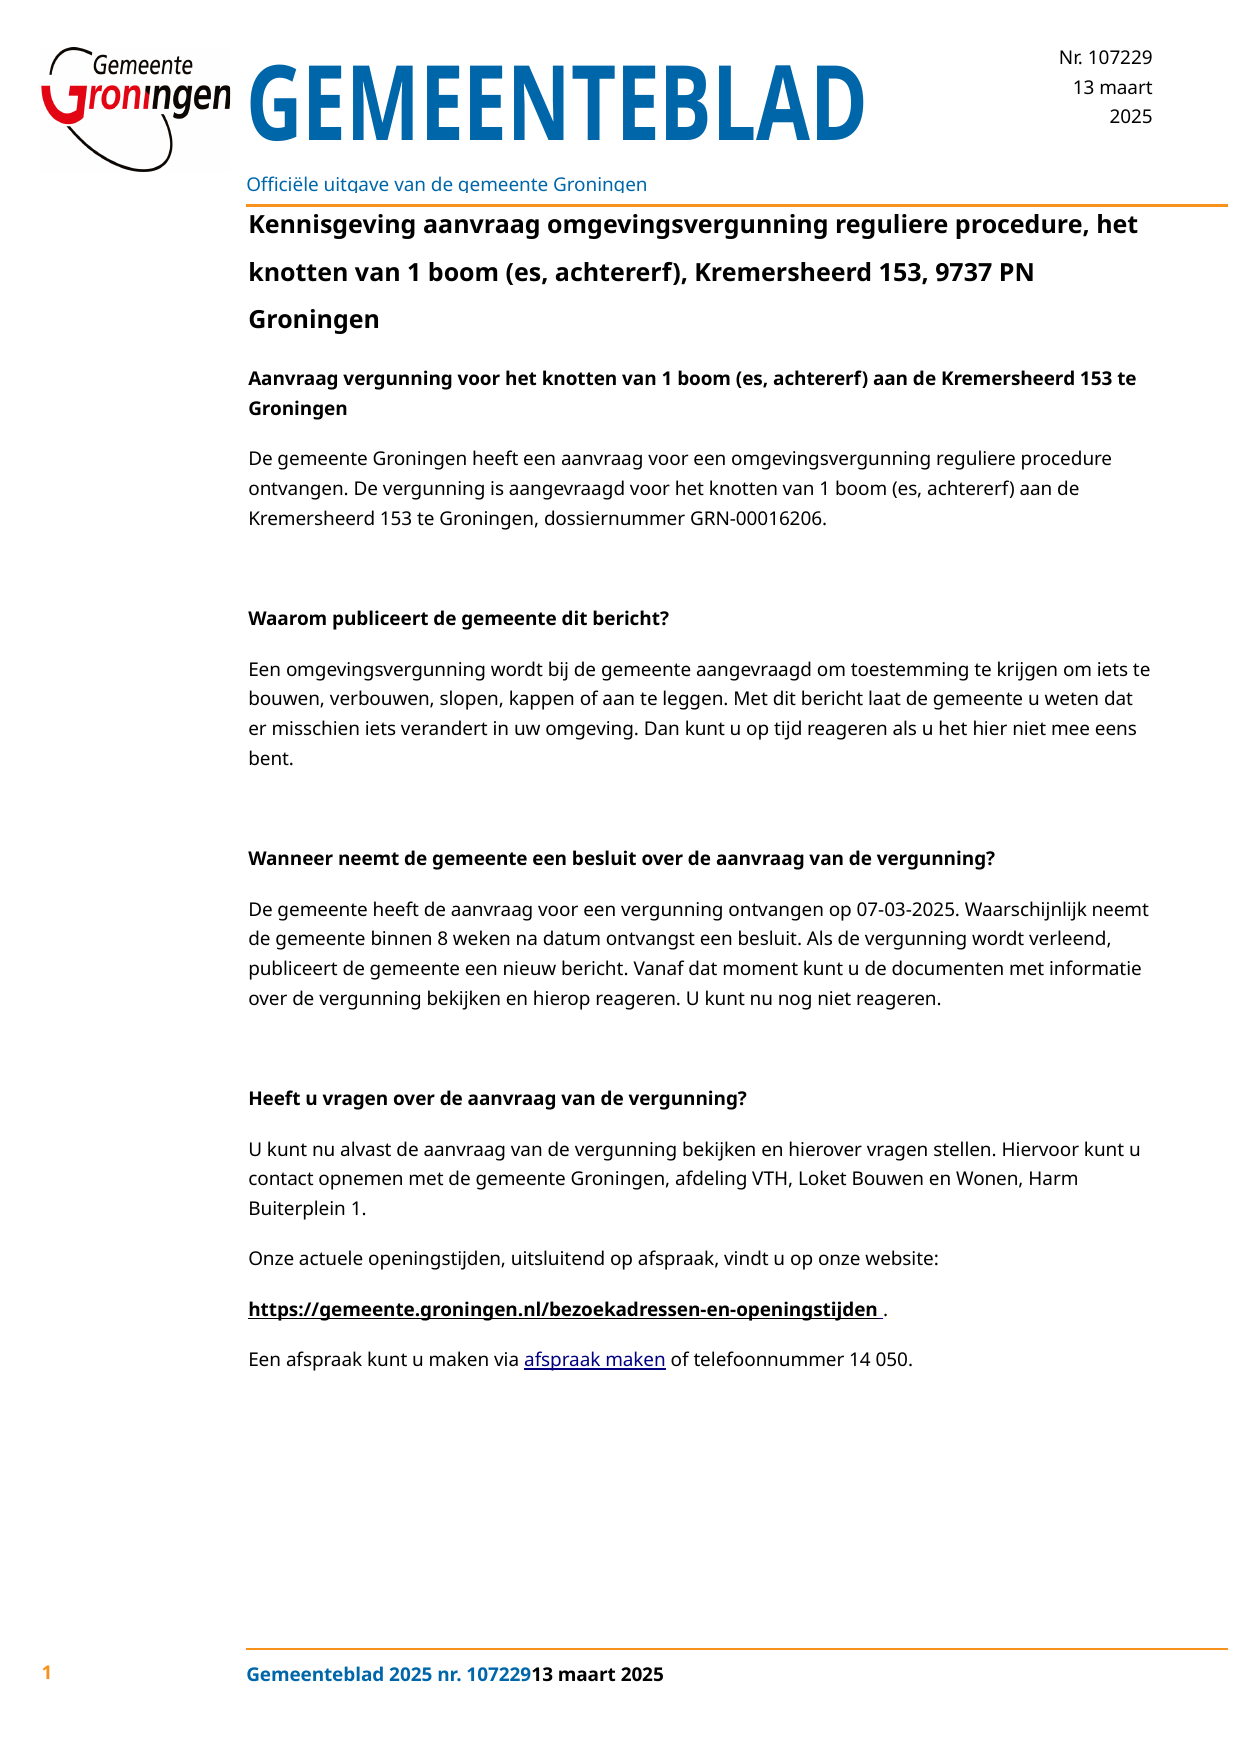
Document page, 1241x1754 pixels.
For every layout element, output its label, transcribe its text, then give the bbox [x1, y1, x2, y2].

text Een afspraak kunt u maken via afspraak maken of telefoonnummer 14 050. [248, 1346, 1152, 1372]
picture [41, 47, 231, 172]
text Kennisgeving aanvraag omgevingsvergunning reguliere procedure, het knotten van 1 boom (es, achtererf), Kremersheerd 153, 9737 PN Groningen [248, 207, 1152, 336]
text Een omgevingsvergunning wordt bij de gemeente aangevraagd om toestemming te krijgen om iets te bouwen, verbouwen, slopen, kappen of aan te leggen. Met dit bericht laat de gemeente u weten dat er misschien iets verandert in uw omgeving. Dan kunt u op tijd reageren als u het hier niet mee eens bent. [248, 656, 1152, 770]
text De gemeente heeft de aanvraag voor een vergunning ontvangen op 07-03-2025. Waarschijnlijk neemt de gemeente binnen 8 weken na datum ontvangst een besluit. Als de vergunning wordt verleend, publiceert de gemeente een nieuw bericht. Vanaf dat moment kunt u de documenten met informatie over de vergunning bekijken en hierop reageren. U kunt nu nog niet reageren. [248, 896, 1152, 1010]
text Waarom publiceert de gemeente dit bericht? [248, 606, 1152, 631]
text Aanvraag vergunning voor het knotten van 1 boom (es, achtererf) aan de Kremersheerd 153 te Groningen [248, 366, 1152, 421]
text U kunt nu alvast de aanvraag van de vergunning bekijken en hierover vragen stellen. Hiervoor kunt u contact opnemen met de gemeente Groningen, afdeling VTH, Loket Bouwen en Wonen, Harm Buiterplein 1. [248, 1136, 1152, 1221]
text De gemeente Groningen heeft een aanvraag voor een omgevingsvergunning reguliere procedure ontvangen. De vergunning is aangevraagd voor het knotten van 1 boom (es, achtererf) aan de Kremersheerd 153 te Groningen, dossiernummer GRN-00016206. [248, 446, 1152, 530]
text Heeft u vragen over de aanvraag van de vergunning? [248, 1086, 1152, 1111]
text https://gemeente.groningen.nl/bezoekadressen-en-openingstijden . [248, 1296, 1152, 1322]
text Onze actuele openingstijden, uitsluitend op afspraak, vindt u op onze website: [248, 1246, 1152, 1271]
text Wanneer neemt de gemeente een besluit over de aanvraag van de vergunning? [248, 846, 1152, 871]
